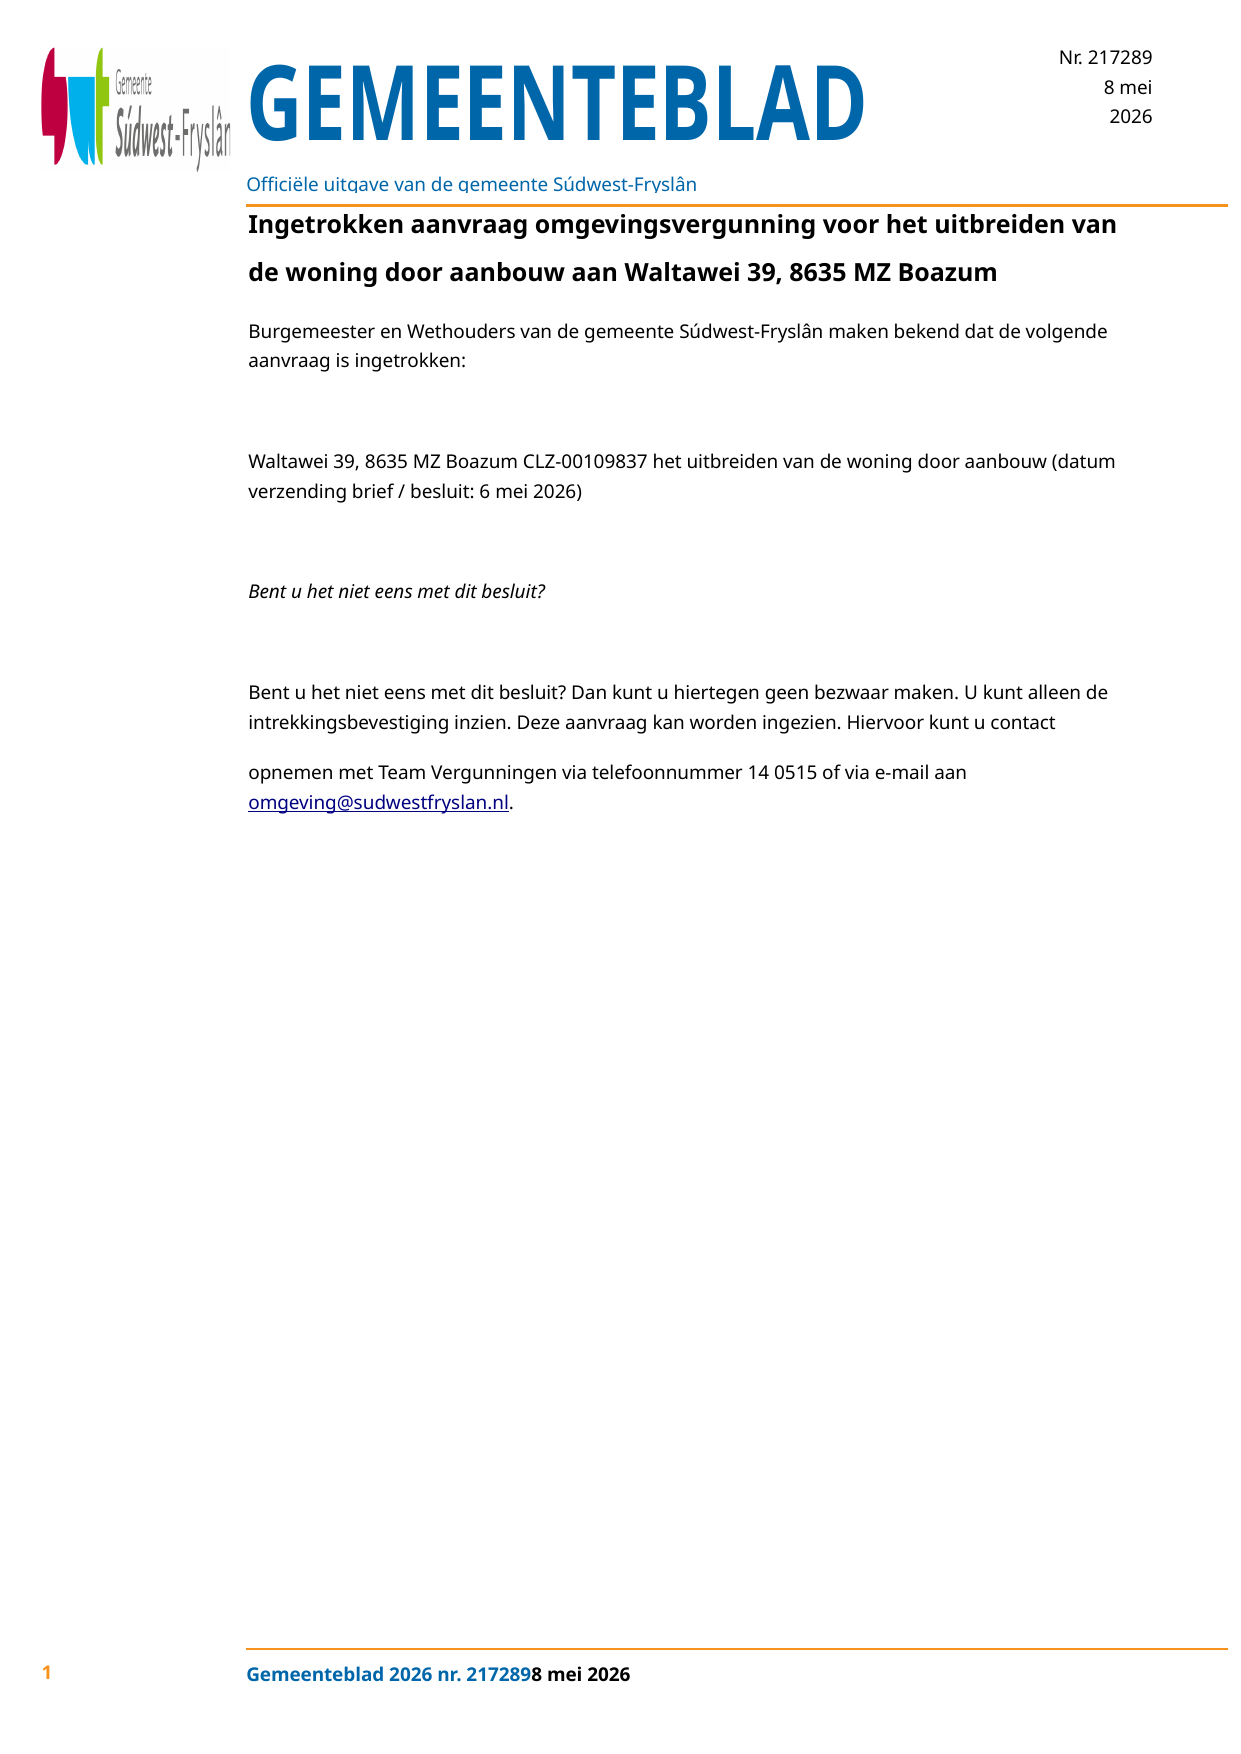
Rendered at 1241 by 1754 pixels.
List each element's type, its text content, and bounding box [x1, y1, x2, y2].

text Bent u het niet eens met dit besluit? Dan kunt u hiertegen geen bezwaar maken. U kunt alleen de intrekkingsbevestiging inzien. Deze aanvraag kan worden ingezien. Hiervoor kunt u contact [248, 679, 1152, 735]
text Burgemeester en Wethouders van de gemeente Súdwest-Fryslân maken bekend dat de volgende aanvraag is ingetrokken: [248, 318, 1152, 373]
text Ingetrokken aanvraag omgevingsvergunning voor het uitbreiden van de woning door aanbouw aan Waltawei 39, 8635 MZ Boazum [248, 207, 1152, 288]
text Bent u het niet eens met dit besluit? [248, 579, 1152, 604]
picture [41, 47, 231, 172]
text opnemen met Team Vergunningen via telefoonnummer 14 0515 of via e-mail aan omgeving@sudwestfryslan.nl. [248, 759, 1152, 815]
text Waltawei 39, 8635 MZ Boazum CLZ-00109837 het uitbreiden van de woning door aanbouw (datum verzending brief / besluit: 6 mei 2026) [248, 448, 1152, 504]
